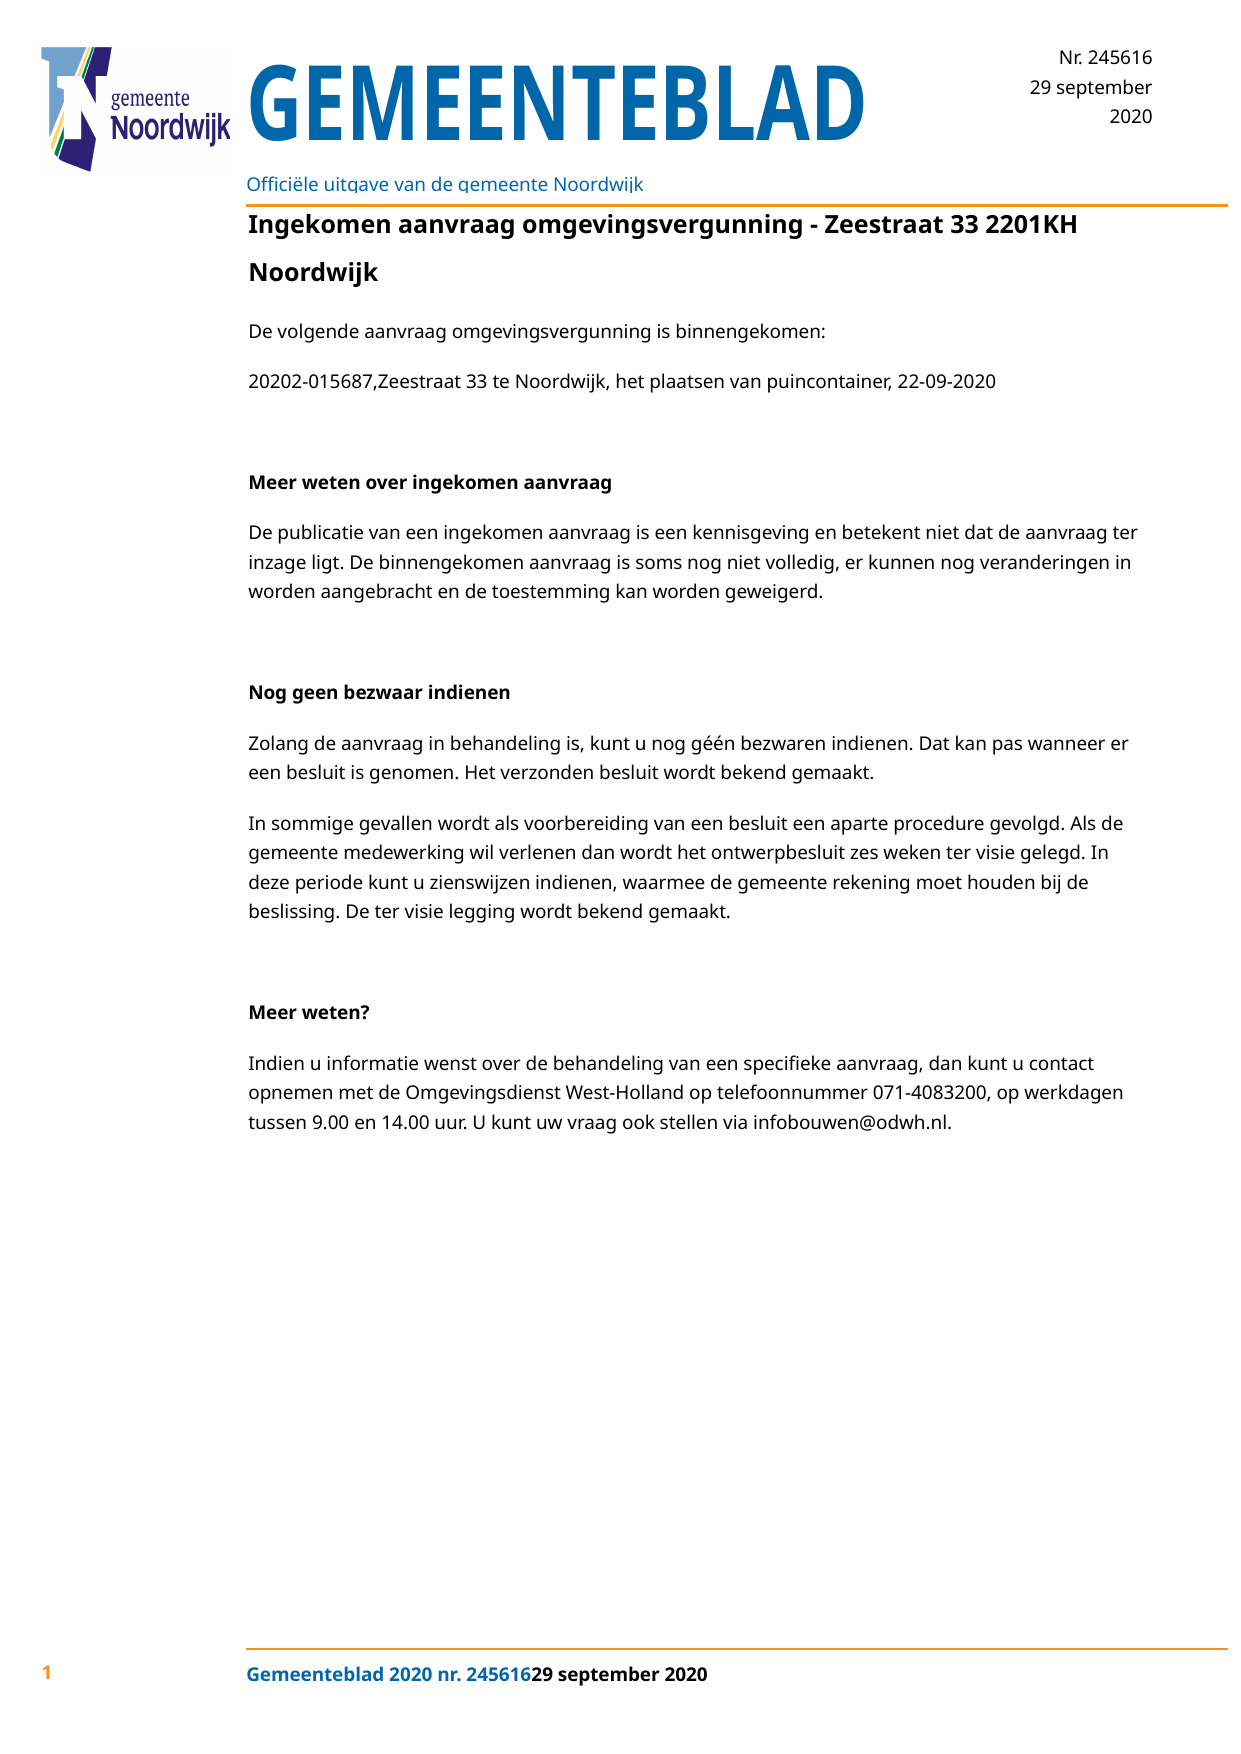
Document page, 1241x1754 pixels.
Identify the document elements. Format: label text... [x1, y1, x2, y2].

text De publicatie van een ingekomen aanvraag is een kennisgeving en betekent niet dat de aanvraag ter inzage ligt. De binnengekomen aanvraag is soms nog niet volledig, er kunnen nog veranderingen in worden aangebracht en de toestemming kan worden geweigerd. [248, 519, 1152, 604]
picture [41, 47, 231, 172]
text Meer weten over ingekomen aanvraag [248, 469, 1152, 495]
text Nog geen bezwaar indienen [248, 679, 1152, 705]
text In sommige gevallen wordt als voorbereiding van een besluit een aparte procedure gevolgd. Als de gemeente medewerking wil verlenen dan wordt het ontwerpbesluit zes weken ter visie gelegd. In deze periode kunt u zienswijzen indienen, waarmee de gemeente rekening moet houden bij de beslissing. De ter visie legging wordt bekend gemaakt. [248, 810, 1152, 924]
text Meer weten? [248, 999, 1152, 1025]
text Ingekomen aanvraag omgevingsvergunning - Zeestraat 33 2201KH Noordwijk [248, 207, 1152, 288]
text 20202-015687,Zeestraat 33 te Noordwijk, het plaatsen van puincontainer, 22-09-2020 [248, 368, 1152, 394]
text Zolang de aanvraag in behandeling is, kunt u nog géén bezwaren indienen. Dat kan pas wanneer er een besluit is genomen. Het verzonden besluit wordt bekend gemaakt. [248, 730, 1152, 785]
text De volgende aanvraag omgevingsvergunning is binnengekomen: [248, 318, 1152, 344]
text Indien u informatie wenst over de behandeling van een specifieke aanvraag, dan kunt u contact opnemen met de Omgevingsdienst West-Holland op telefoonnummer 071-4083200, op werkdagen tussen 9.00 en 14.00 uur. U kunt uw vraag ook stellen via infobouwen@odwh.nl. [248, 1050, 1152, 1135]
